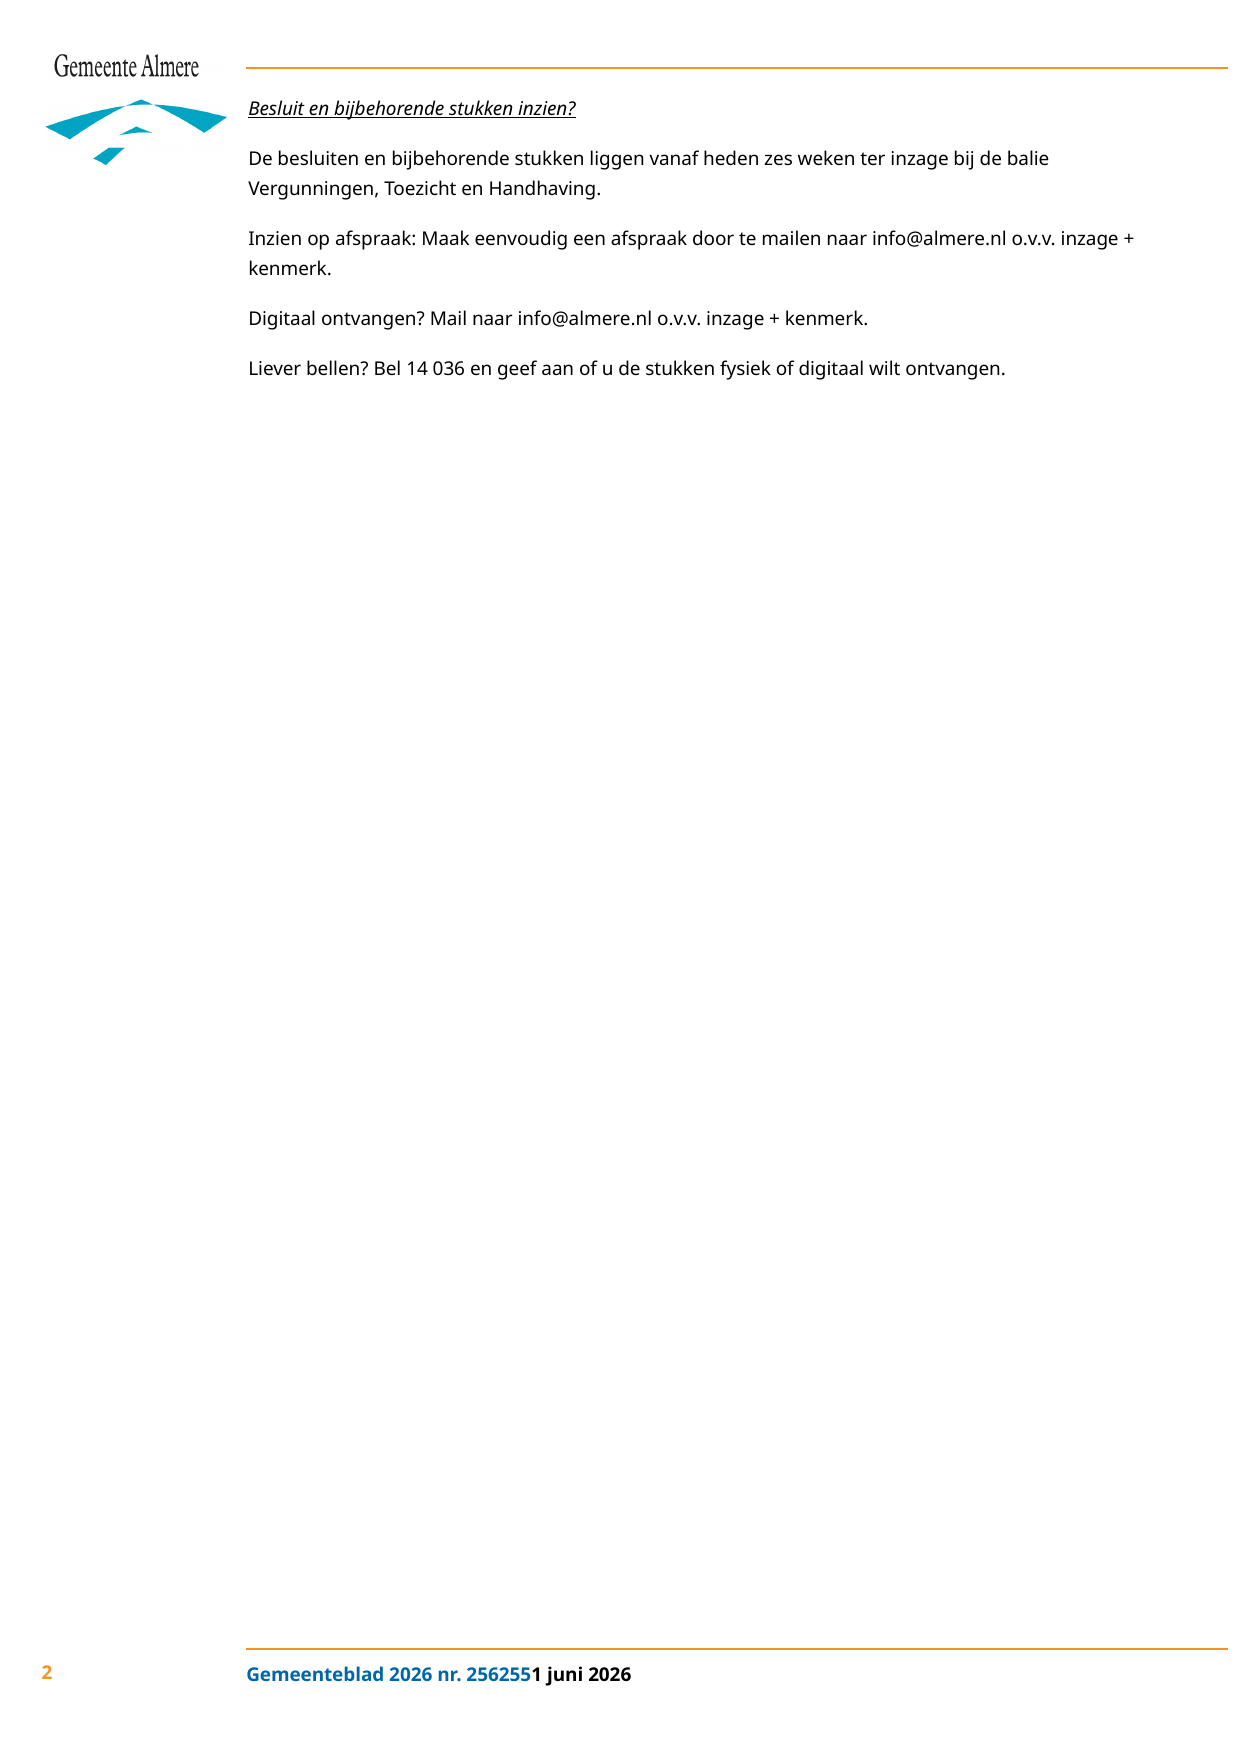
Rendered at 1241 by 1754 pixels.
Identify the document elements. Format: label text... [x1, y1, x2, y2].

text De besluiten en bijbehorende stukken liggen vanaf heden zes weken ter inzage bij de balie Vergunningen, Toezicht en Handhaving. [248, 145, 1152, 201]
text Inzien op afspraak: Maak eenvoudig een afspraak door te mailen naar info@almere.nl o.v.v. inzage + kenmerk. [248, 225, 1152, 281]
text Digitaal ontvangen? Mail naar info@almere.nl o.v.v. inzage + kenmerk. [248, 305, 1152, 331]
text Besluit en bijbehorende stukken inzien? [248, 95, 1152, 121]
text Liever bellen? Bel 14 036 en geef aan of u de stukken fysiek of digitaal wilt ontvangen. [248, 356, 1152, 381]
picture [41, 47, 231, 172]
